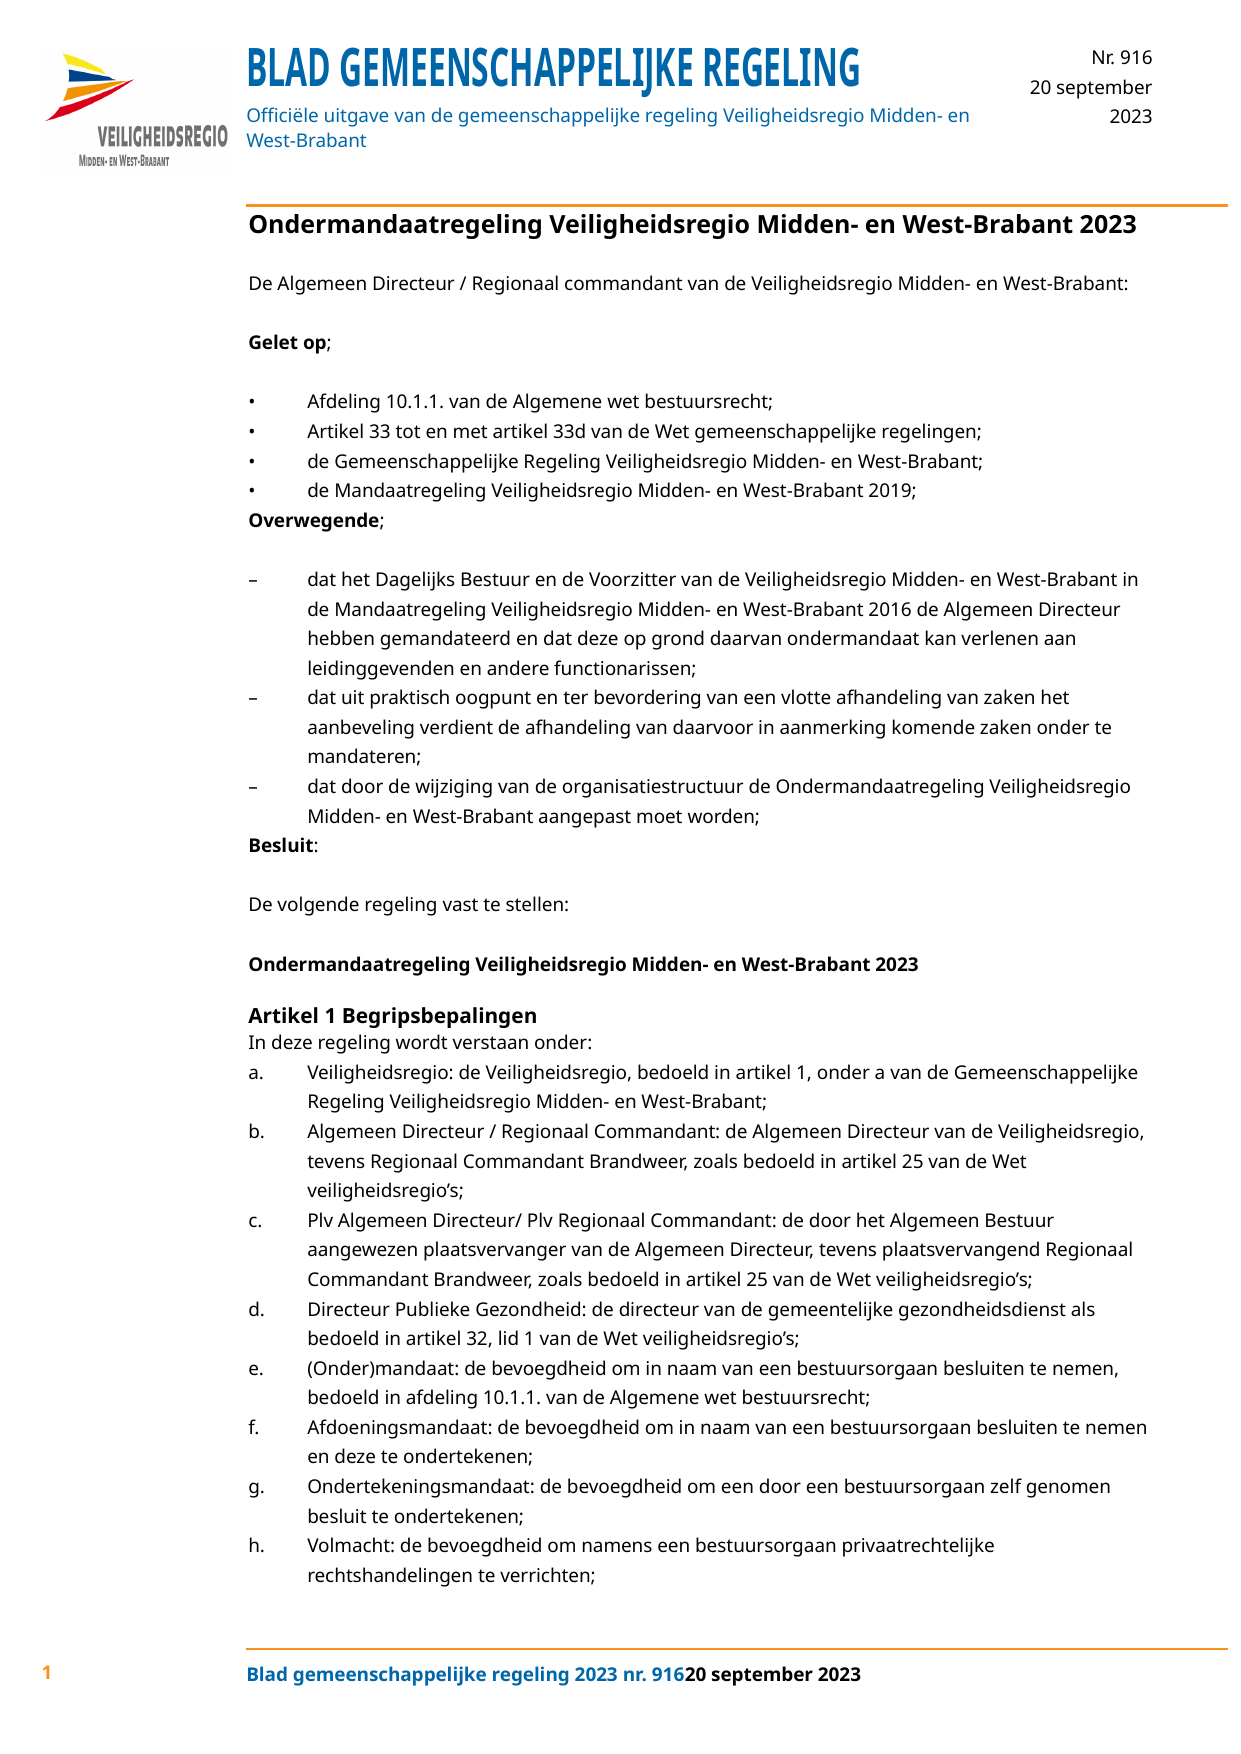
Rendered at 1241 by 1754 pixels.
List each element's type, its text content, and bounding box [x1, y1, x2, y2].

list de Mandaatregeling Veiligheidsregio Midden- en West-Brabant 2019; [248, 477, 1152, 503]
list Veiligheidsregio: de Veiligheidsregio, bedoeld in artikel 1, onder a van de Gemeenschappelijke Regeling Veiligheidsregio Midden- en West-Brabant; [248, 1059, 1152, 1114]
list (Onder)mandaat: de bevoegdheid om in naam van een bestuursorgaan besluiten te nemen, bedoeld in afdeling 10.1.1. van de Algemene wet bestuursrecht; [248, 1355, 1152, 1410]
list dat door de wijziging van de organisatiestructuur de Ondermandaatregeling Veiligheidsregio Midden- en West-Brabant aangepast moet worden; [248, 773, 1152, 828]
text In deze regeling wordt verstaan onder: [248, 1029, 1152, 1055]
text Gelet op; [248, 329, 1152, 355]
list Plv Algemeen Directeur/ Plv Regionaal Commandant: de door het Algemeen Bestuur aangewezen plaatsvervanger van de Algemeen Directeur, tevens plaatsvervangend Regionaal Commandant Brandweer, zoals bedoeld in artikel 25 van de Wet veiligheidsregio’s; [248, 1207, 1152, 1292]
list Artikel 33 tot en met artikel 33d van de Wet gemeenschappelijke regelingen; [248, 418, 1152, 444]
text De volgende regeling vast te stellen: [248, 892, 1152, 917]
text Ondermandaatregeling Veiligheidsregio Midden- en West-Brabant 2023 [248, 951, 1152, 976]
list dat uit praktisch oogpunt en ter bevordering van een vlotte afhandeling van zaken het aanbeveling verdient de afhandeling van daarvoor in aanmerking komende zaken onder te mandateren; [248, 684, 1152, 769]
text Artikel 1 Begripsbepalingen [248, 1001, 1152, 1029]
text Besluit: [248, 832, 1152, 858]
text Overwegende; [248, 507, 1152, 533]
list Afdeling 10.1.1. van de Algemene wet bestuursrecht; [248, 389, 1152, 414]
text Ondermandaatregeling Veiligheidsregio Midden- en West-Brabant 2023 [248, 207, 1152, 241]
text De Algemeen Directeur / Regionaal commandant van de Veiligheidsregio Midden- en West-Brabant: [248, 270, 1152, 296]
list Volmacht: de bevoegdheid om namens een bestuursorgaan privaatrechtelijke rechtshandelingen te verrichten; [248, 1532, 1152, 1588]
list Directeur Publieke Gezondheid: de directeur van de gemeentelijke gezondheidsdienst als bedoeld in artikel 32, lid 1 van de Wet veiligheidsregio’s; [248, 1296, 1152, 1351]
list Algemeen Directeur / Regionaal Commandant: de Algemeen Directeur van de Veiligheidsregio, tevens Regionaal Commandant Brandweer, zoals bedoeld in artikel 25 van de Wet veiligheidsregio’s; [248, 1118, 1152, 1203]
picture [41, 47, 231, 172]
list Afdoeningsmandaat: de bevoegdheid om in naam van een bestuursorgaan besluiten te nemen en deze te ondertekenen; [248, 1414, 1152, 1469]
list de Gemeenschappelijke Regeling Veiligheidsregio Midden- en West-Brabant; [248, 448, 1152, 473]
list dat het Dagelijks Bestuur en de Voorzitter van de Veiligheidsregio Midden- en West-Brabant in de Mandaatregeling Veiligheidsregio Midden- en West-Brabant 2016 de Algemeen Directeur hebben gemandateerd en dat deze op grond daarvan ondermandaat kan verlenen aan leidinggevenden en andere functionarissen; [248, 566, 1152, 681]
list Ondertekeningsmandaat: de bevoegdheid om een door een bestuursorgaan zelf genomen besluit te ondertekenen; [248, 1473, 1152, 1529]
